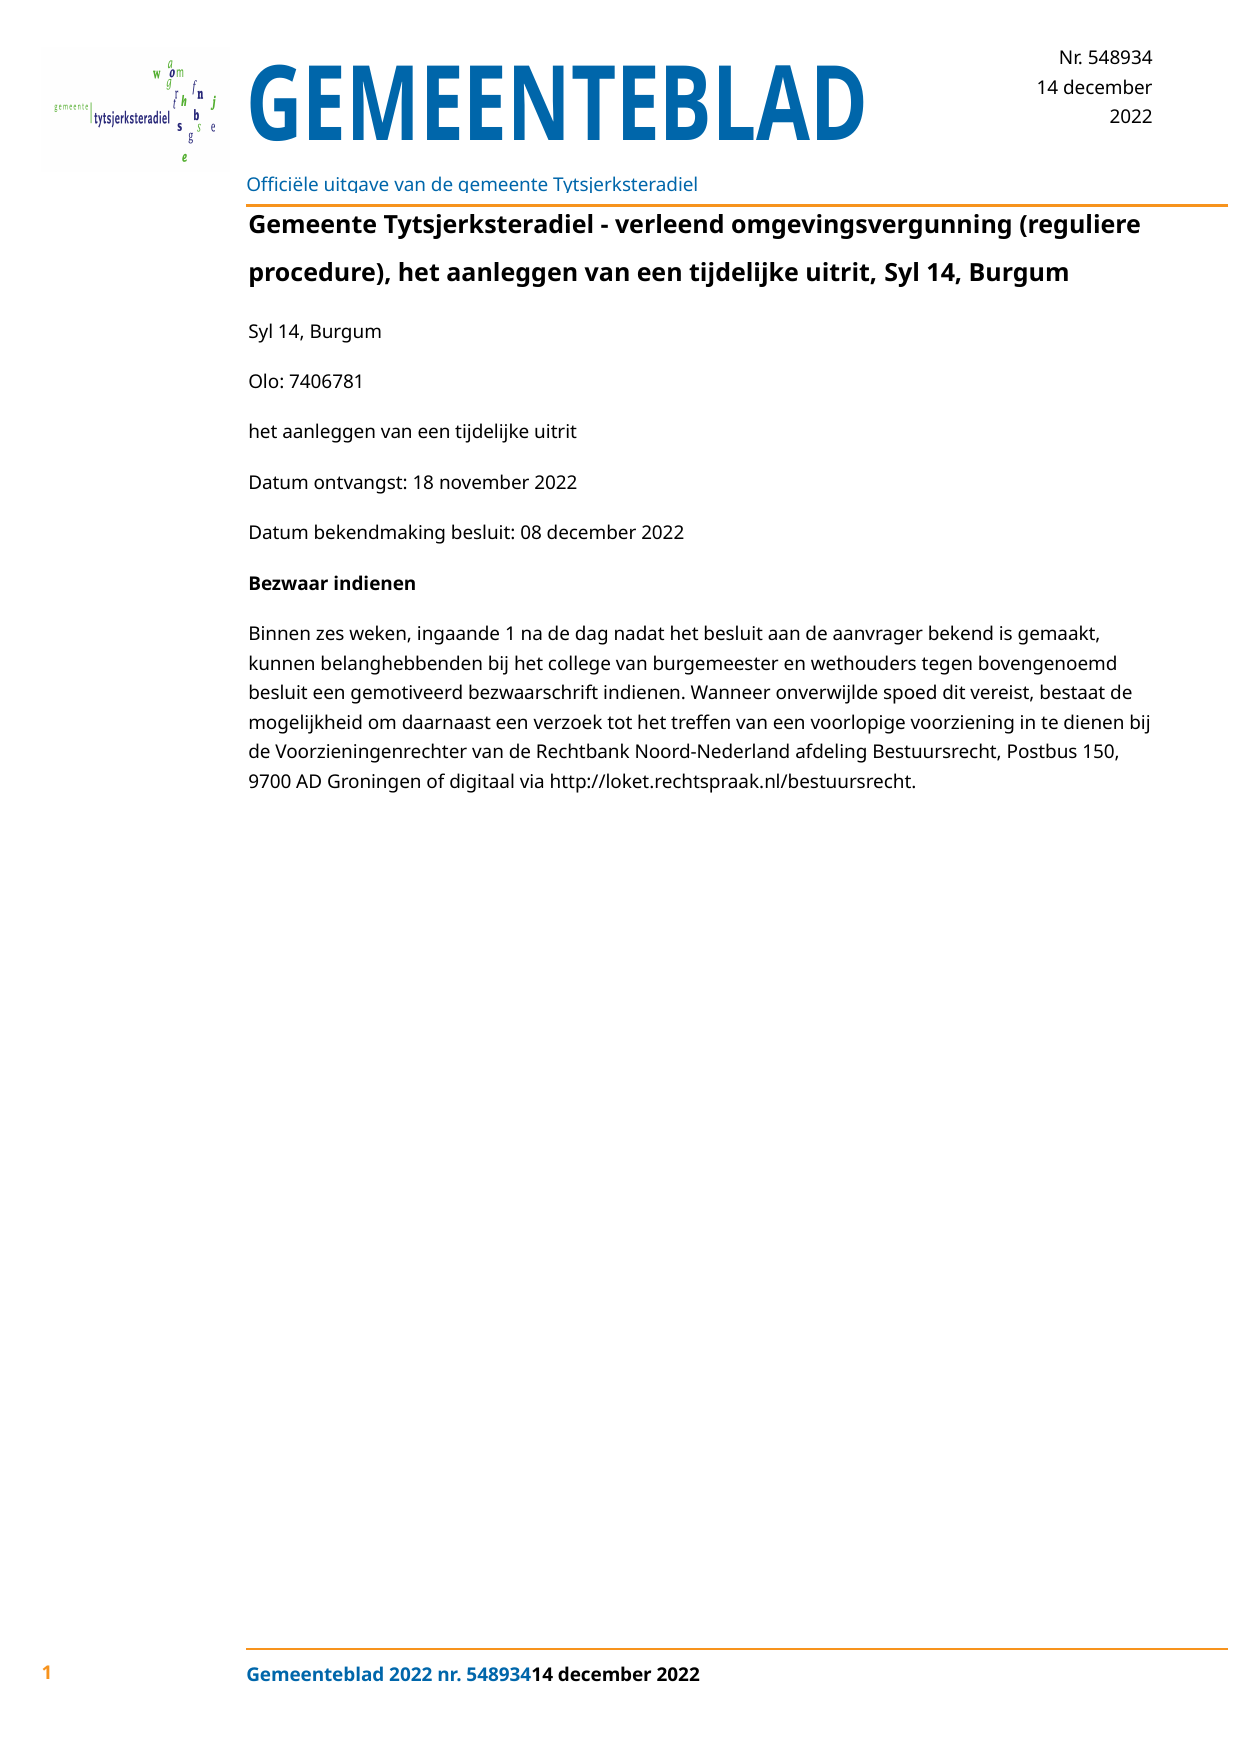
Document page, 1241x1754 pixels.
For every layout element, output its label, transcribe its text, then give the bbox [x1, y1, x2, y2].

text Datum bekendmaking besluit: 08 december 2022 [248, 519, 1152, 545]
text het aanleggen van een tijdelijke uitrit [248, 419, 1152, 444]
text Syl 14, Burgum [248, 318, 1152, 344]
text Datum ontvangst: 18 november 2022 [248, 469, 1152, 495]
text Bezwaar indienen [248, 570, 1152, 596]
text Olo: 7406781 [248, 368, 1152, 394]
text Gemeente Tytsjerksteradiel - verleend omgevingsvergunning (reguliere procedure), het aanleggen van een tijdelijke uitrit, Syl 14, Burgum [248, 207, 1152, 288]
picture [41, 47, 231, 172]
text Binnen zes weken, ingaande 1 na de dag nadat het besluit aan de aanvrager bekend is gemaakt, kunnen belanghebbenden bij het college van burgemeester en wethouders tegen bovengenoemd besluit een gemotiveerd bezwaarschrift indienen. Wanneer onverwijlde spoed dit vereist, bestaat de mogelijkheid om daarnaast een verzoek tot het treffen van een voorlopige voorziening in te dienen bij de Voorzieningenrechter van de Rechtbank Noord-Nederland afdeling Bestuursrecht, Postbus 150, 9700 AD Groningen of digitaal via http://loket.rechtspraak.nl/bestuursrecht. [248, 620, 1152, 794]
